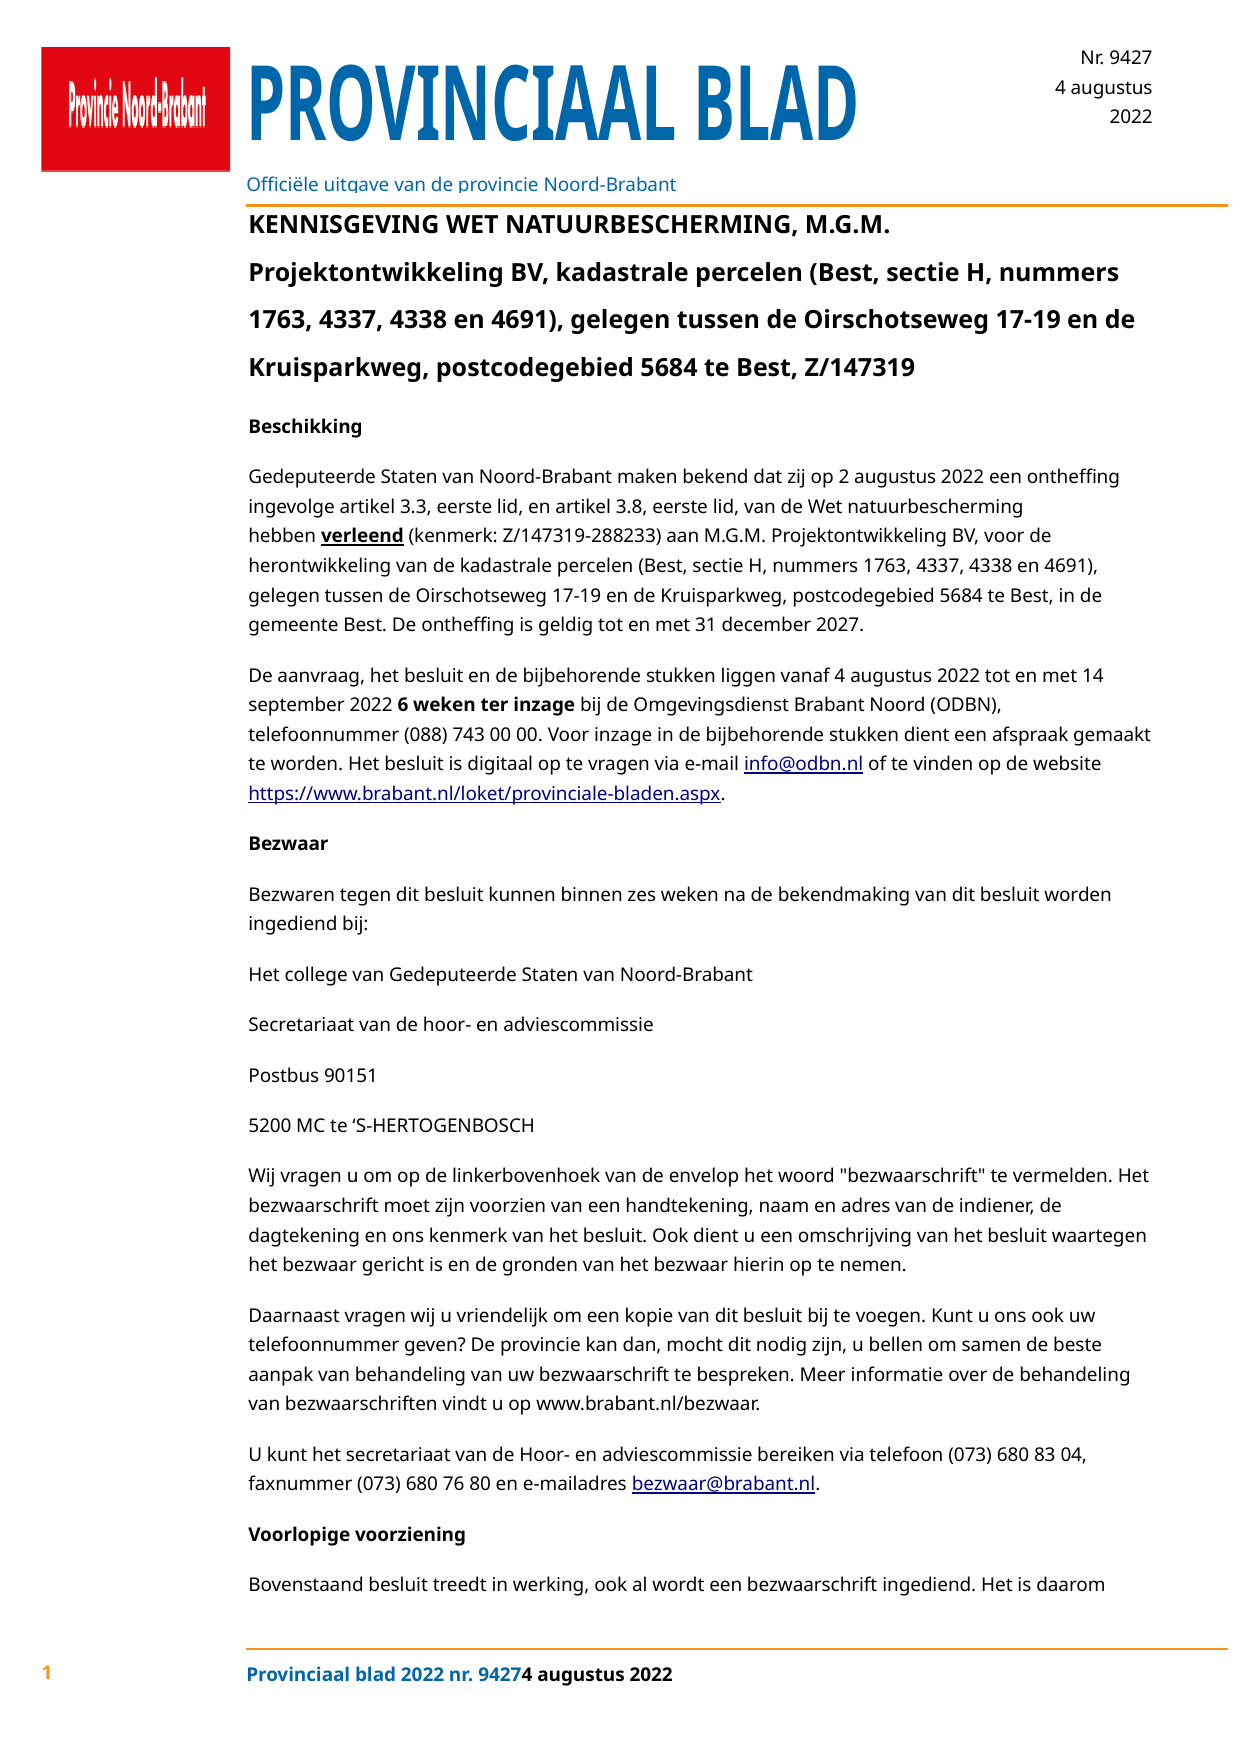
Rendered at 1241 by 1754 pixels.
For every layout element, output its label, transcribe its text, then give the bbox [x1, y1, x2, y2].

text Het college van Gedeputeerde Staten van Noord-Brabant [248, 961, 1152, 987]
text Bezwaar [248, 831, 1152, 856]
text Daarnaast vragen wij u vriendelijk om een kopie van dit besluit bij te voegen. Kunt u ons ook uw telefoonnummer geven? De provincie kan dan, mocht dit nodig zijn, u bellen om samen de beste aanpak van behandeling van uw bezwaarschrift te bespreken. Meer informatie over de behandeling van bezwaarschriften vindt u op www.brabant.nl/bezwaar. [248, 1302, 1152, 1416]
text Voorlopige voorziening [248, 1521, 1152, 1547]
text 5200 MC te ‘S‑HERTOGENBOSCH [248, 1112, 1152, 1138]
text Bezwaren tegen dit besluit kunnen binnen zes weken na de bekendmaking van dit besluit worden ingediend bij: [248, 881, 1152, 936]
text Beschikking [248, 413, 1152, 439]
text Bovenstaand besluit treedt in werking, ook al wordt een bezwaarschrift ingediend. Het is daarom [248, 1571, 1152, 1597]
text KENNISGEVING WET NATUURBESCHERMING, M.G.M. Projektontwikkeling BV, kadastrale percelen (Best, sectie H, nummers 1763, 4337, 4338 en 4691), gelegen tussen de Oirschotseweg 17-19 en de Kruisparkweg, postcodegebied 5684 te Best, Z/147319 [248, 207, 1152, 384]
text Secretariaat van de hoor- en adviescommissie [248, 1011, 1152, 1037]
picture [41, 47, 231, 172]
text De aanvraag, het besluit en de bijbehorende stukken liggen vanaf 4 augustus 2022 tot en met 14 september 2022 6 weken ter inzage bij de Omgevingsdienst Brabant Noord (ODBN), telefoonnummer (088) 743 00 00. Voor inzage in de bijbehorende stukken dient een afspraak gemaakt te worden. Het besluit is digitaal op te vragen via e-mail info@odbn.nl of te vinden op de website https://www.brabant.nl/loket/provinciale-bladen.aspx. [248, 662, 1152, 806]
text U kunt het secretariaat van de Hoor- en adviescommissie bereiken via telefoon (073) 680 83 04, faxnummer (073) 680 76 80 en e-mailadres bezwaar@brabant.nl. [248, 1441, 1152, 1496]
text Gedeputeerde Staten van Noord-Brabant maken bekend dat zij op 2 augustus 2022 een ontheffing ingevolge artikel 3.3, eerste lid, en artikel 3.8, eerste lid, van de Wet natuurbescherming hebben verleend (kenmerk: Z/147319-288233) aan M.G.M. Projektontwikkeling BV, voor de herontwikkeling van de kadastrale percelen (Best, sectie H, nummers 1763, 4337, 4338 en 4691), gelegen tussen de Oirschotseweg 17-19 en de Kruisparkweg, postcodegebied 5684 te Best, in de gemeente Best. De ontheffing is geldig tot en met 31 december 2027. [248, 463, 1152, 637]
text Postbus 90151 [248, 1062, 1152, 1088]
text Wij vragen u om op de linkerbovenhoek van de envelop het woord "bezwaarschrift" te vermelden. Het bezwaarschrift moet zijn voorzien van een handtekening, naam en adres van de indiener, de dagtekening en ons kenmerk van het besluit. Ook dient u een omschrijving van het besluit waartegen het bezwaar gericht is en de gronden van het bezwaar hierin op te nemen. [248, 1163, 1152, 1277]
